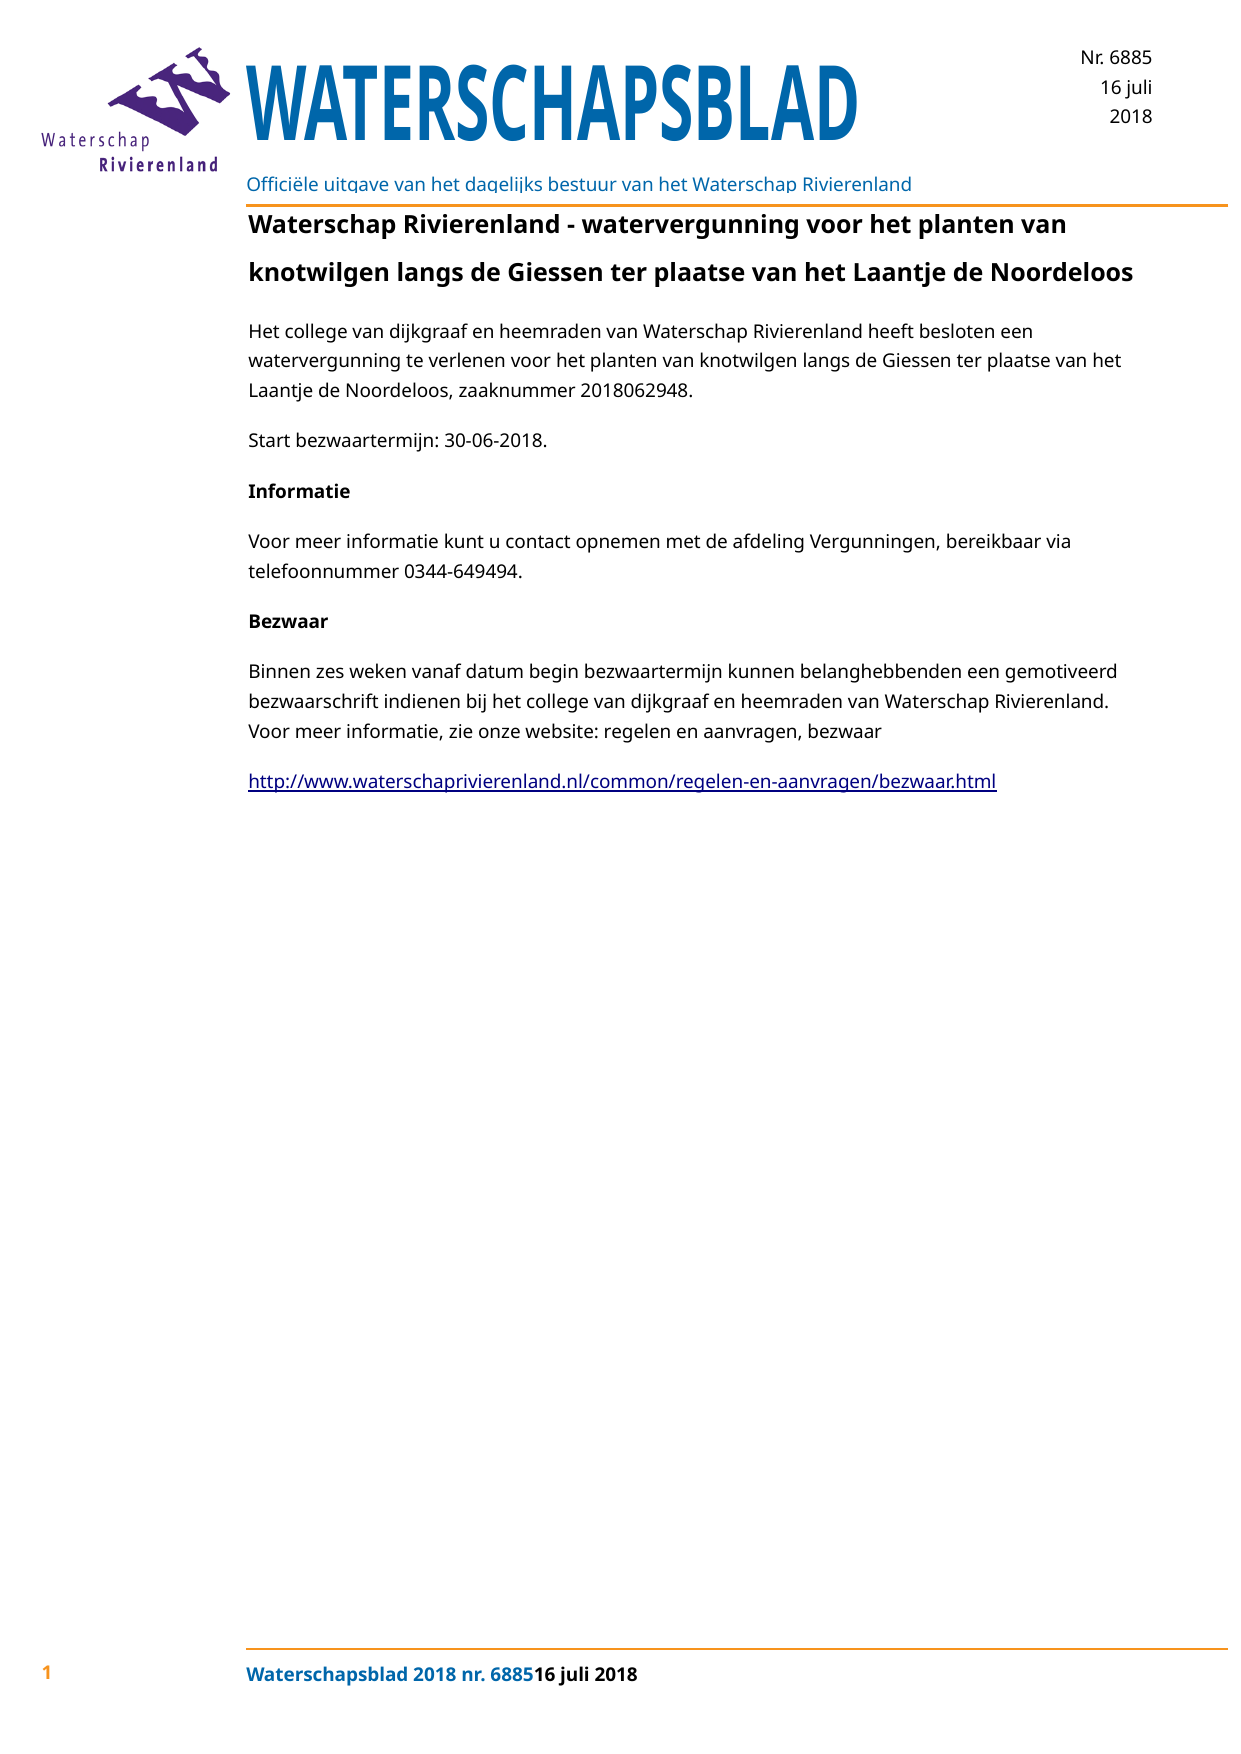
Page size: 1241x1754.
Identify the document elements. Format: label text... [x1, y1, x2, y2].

text Start bezwaartermijn: 30-06-2018. [248, 427, 1152, 453]
picture [41, 47, 231, 172]
text http://www.waterschaprivierenland.nl/common/regelen-en-aanvragen/bezwaar.html [248, 768, 1152, 794]
text Binnen zes weken vanaf datum begin bezwaartermijn kunnen belanghebbenden een gemotiveerd bezwaarschrift indienen bij het college van dijkgraaf en heemraden van Waterschap Rivierenland. Voor meer informatie, zie onze website: regelen en aanvragen, bezwaar [248, 659, 1152, 744]
text Het college van dijkgraaf en heemraden van Waterschap Rivierenland heeft besloten een watervergunning te verlenen voor het planten van knotwilgen langs de Giessen ter plaatse van het Laantje de Noordeloos, zaaknummer 2018062948. [248, 318, 1152, 403]
text Waterschap Rivierenland - watervergunning voor het planten van knotwilgen langs de Giessen ter plaatse van het Laantje de Noordeloos [248, 207, 1152, 288]
text Bezwaar [248, 608, 1152, 634]
text Informatie [248, 478, 1152, 504]
text Voor meer informatie kunt u contact opnemen met de afdeling Vergunningen, bereikbaar via telefoonnummer 0344-649494. [248, 528, 1152, 584]
